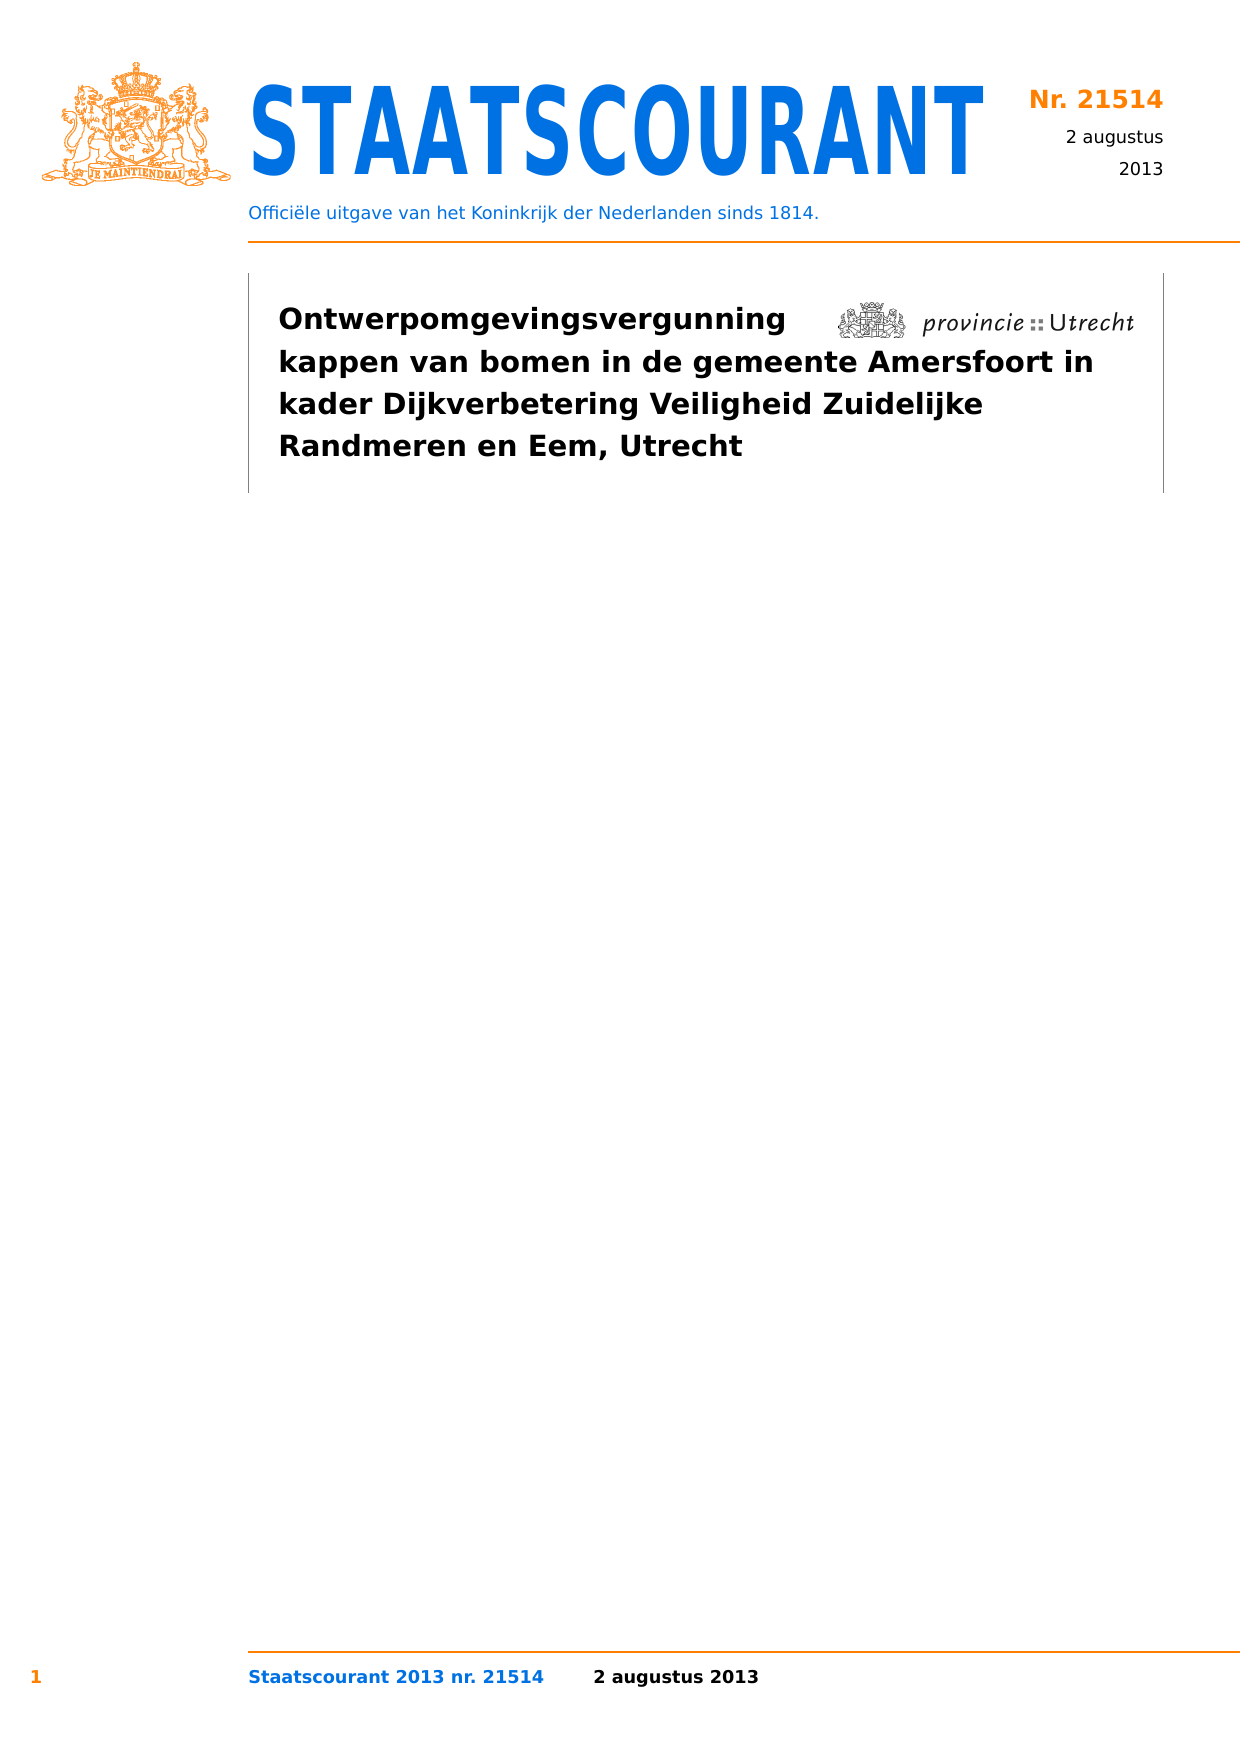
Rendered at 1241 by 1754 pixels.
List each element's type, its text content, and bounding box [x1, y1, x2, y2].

table_header STAATSCOURANT [248, 62, 998, 203]
picture [838, 302, 1134, 338]
table_cell 2013 [998, 153, 1240, 203]
table_header Nr. 21514 [998, 62, 1240, 121]
table_cell Officiële uitgave van het Koninkrijk der Nederlanden sinds 1814. [248, 203, 1240, 241]
table_cell 2 augustus [998, 121, 1240, 153]
subtitle Ontwerpomgevingsvergunning kappen van bomen in de gemeente Amersfoort in kader Dijkverbetering Veiligheid Zuidelijke Randmeren en Eem, Utrecht [249, 273, 1163, 493]
table_header [25, 62, 248, 241]
picture [41, 62, 231, 186]
